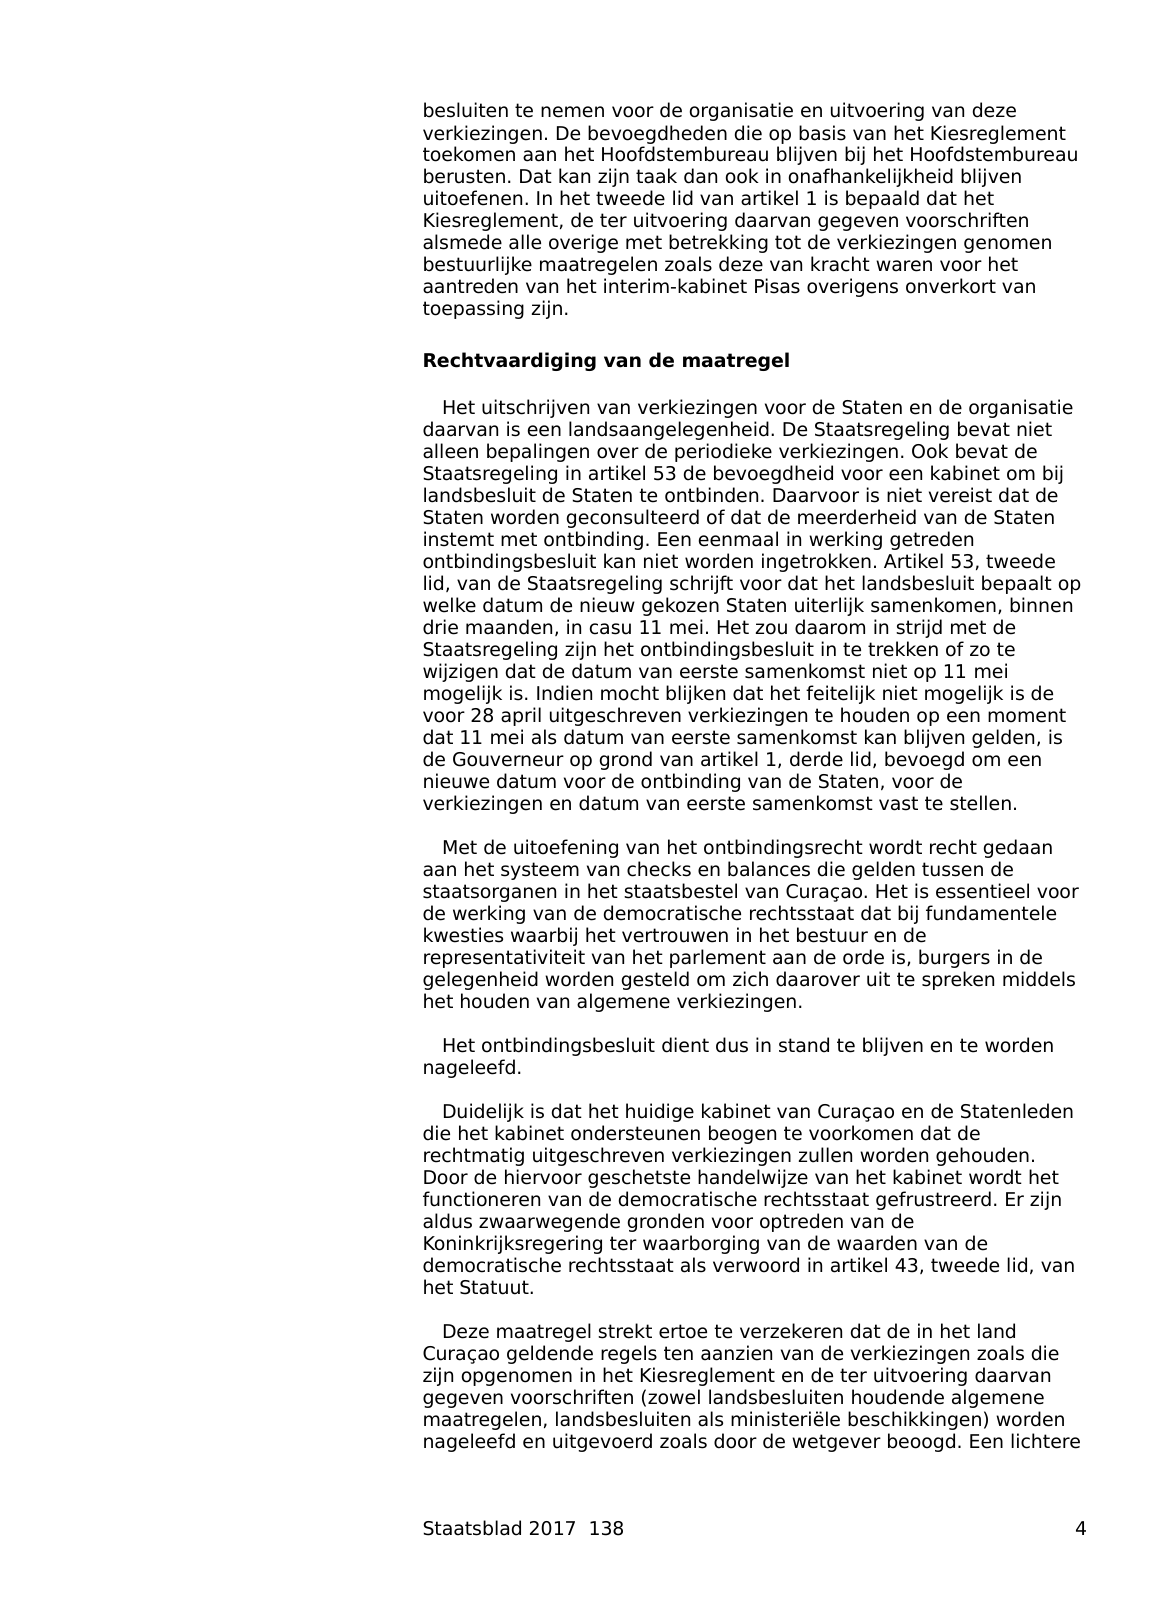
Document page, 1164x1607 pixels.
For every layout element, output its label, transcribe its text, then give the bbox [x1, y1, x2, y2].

subtitle Rechtvaardiging van de maatregel [422, 350, 1087, 372]
text Duidelijk is dat het huidige kabinet van Curaçao en de Statenleden die het kabinet ondersteunen beogen te voorkomen dat de rechtmatig uitgeschreven verkiezingen zullen worden gehouden. Door de hiervoor geschetste handelwijze van het kabinet wordt het functioneren van de democratische rechtsstaat gefrustreerd. Er zijn aldus zwaarwegende gronden voor optreden van de Koninkrijksregering ter waarborging van de waarden van de democratische rechtsstaat als verwoord in artikel 43, tweede lid, van het Statuut. [422, 1101, 1087, 1299]
text Deze maatregel strekt ertoe te verzekeren dat de in het land Curaçao geldende regels ten aanzien van de verkiezingen zoals die zijn opgenomen in het Kiesreglement en de ter uitvoering daarvan gegeven voorschriften (zowel landsbesluiten houdende algemene maatregelen, landsbesluiten als ministeriële beschikkingen) worden nageleefd en uitgevoerd zoals door de wetgever beoogd. Een lichtere [422, 1321, 1087, 1453]
text Het uitschrijven van verkiezingen voor de Staten en de organisatie daarvan is een landsaangelegenheid. De Staatsregeling bevat niet alleen bepalingen over de periodieke verkiezingen. Ook bevat de Staatsregeling in artikel 53 de bevoegdheid voor een kabinet om bij landsbesluit de Staten te ontbinden. Daarvoor is niet vereist dat de Staten worden geconsulteerd of dat de meerderheid van de Staten instemt met ontbinding. Een eenmaal in werking getreden ontbindingsbesluit kan niet worden ingetrokken. Artikel 53, tweede lid, van de Staatsregeling schrijft voor dat het landsbesluit bepaalt op welke datum de nieuw gekozen Staten uiterlijk samenkomen, binnen drie maanden, in casu 11 mei. Het zou daarom in strijd met de Staatsregeling zijn het ontbindingsbesluit in te trekken of zo te wijzigen dat de datum van eerste samenkomst niet op 11 mei mogelijk is. Indien mocht blijken dat het feitelijk niet mogelijk is de voor 28 april uitgeschreven verkiezingen te houden op een moment dat 11 mei als datum van eerste samenkomst kan blijven gelden, is de Gouverneur op grond van artikel 1, derde lid, bevoegd om een nieuwe datum voor de ontbinding van de Staten, voor de verkiezingen en datum van eerste samenkomst vast te stellen. [422, 397, 1087, 815]
text Het ontbindingsbesluit dient dus in stand te blijven en te worden nageleefd. [422, 1035, 1087, 1079]
text Met de uitoefening van het ontbindingsrecht wordt recht gedaan aan het systeem van checks en balances die gelden tussen de staatsorganen in het staatsbestel van Curaçao. Het is essentieel voor de werking van de democratische rechtsstaat dat bij fundamentele kwesties waarbij het vertrouwen in het bestuur en de representativiteit van het parlement aan de orde is, burgers in de gelegenheid worden gesteld om zich daarover uit te spreken middels het houden van algemene verkiezingen. [422, 837, 1087, 1013]
text besluiten te nemen voor de organisatie en uitvoering van deze verkiezingen. De bevoegdheden die op basis van het Kiesreglement toekomen aan het Hoofdstembureau blijven bij het Hoofdstembureau berusten. Dat kan zijn taak dan ook in onafhankelijkheid blijven uitoefenen. In het tweede lid van artikel 1 is bepaald dat het Kiesreglement, de ter uitvoering daarvan gegeven voorschriften alsmede alle overige met betrekking tot de verkiezingen genomen bestuurlijke maatregelen zoals deze van kracht waren voor het aantreden van het interim-kabinet Pisas overigens onverkort van toepassing zijn. [422, 100, 1087, 320]
